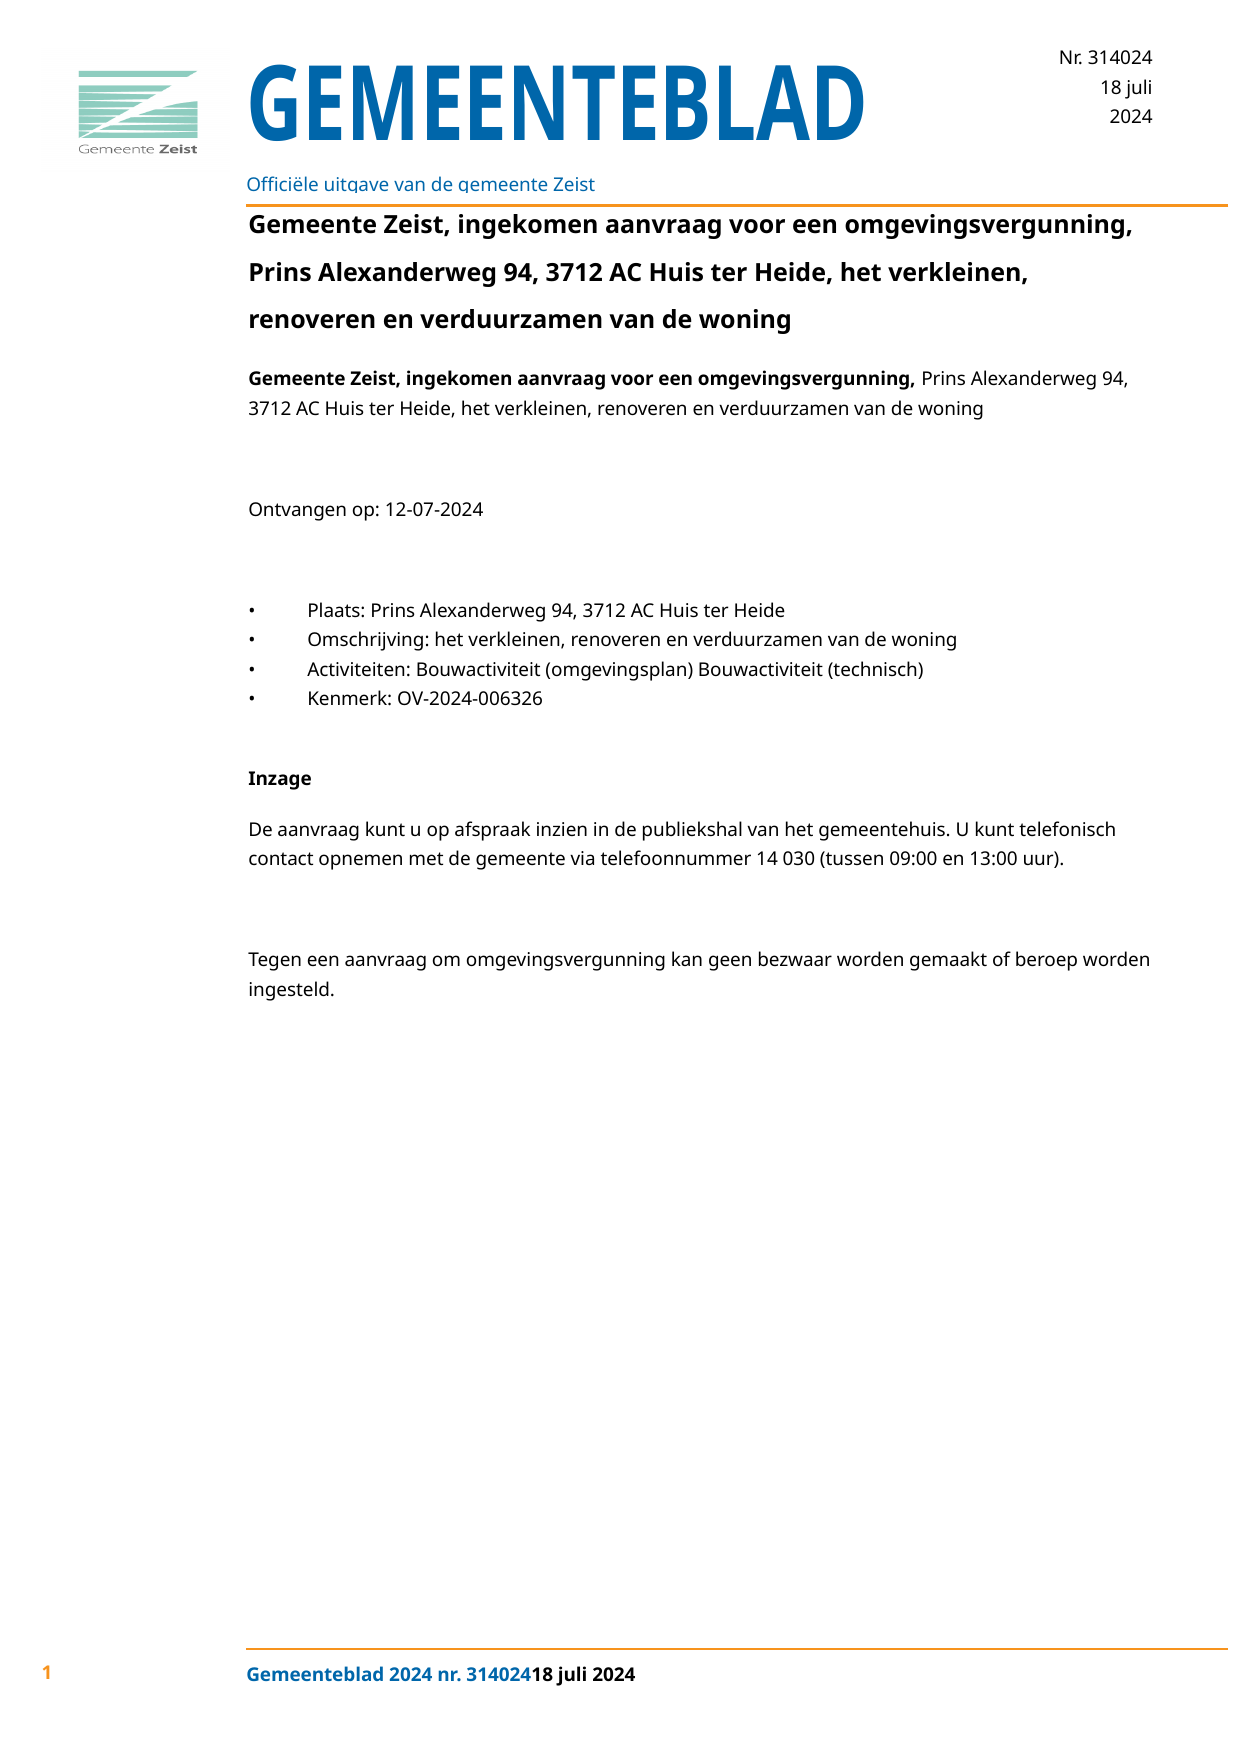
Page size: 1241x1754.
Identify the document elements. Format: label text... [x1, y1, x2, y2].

text Gemeente Zeist, ingekomen aanvraag voor een omgevingsvergunning, Prins Alexanderweg 94, 3712 AC Huis ter Heide, het verkleinen, renoveren en verduurzamen van de woning [248, 207, 1152, 336]
text Inzage [248, 766, 1152, 791]
picture [41, 47, 231, 172]
list Activiteiten: Bouwactiviteit (omgevingsplan) Bouwactiviteit (technisch) [248, 656, 1152, 682]
text Gemeente Zeist, ingekomen aanvraag voor een omgevingsvergunning, Prins Alexanderweg 94, 3712 AC Huis ter Heide, het verkleinen, renoveren en verduurzamen van de woning [248, 366, 1152, 421]
text De aanvraag kunt u op afspraak inzien in de publiekshal van het gemeentehuis. U kunt telefonisch contact opnemen met de gemeente via telefoonnummer 14 030 (tussen 09:00 en 13:00 uur). [248, 816, 1152, 871]
list Kenmerk: OV-2024-006326 [248, 686, 1152, 711]
list Plaats: Prins Alexanderweg 94, 3712 AC Huis ter Heide [248, 597, 1152, 622]
text Tegen een aanvraag om omgevingsvergunning kan geen bezwaar worden gemaakt of beroep worden ingesteld. [248, 946, 1152, 1002]
text Ontvangen op: 12-07-2024 [248, 496, 1152, 522]
list Omschrijving: het verkleinen, renoveren en verduurzamen van de woning [248, 626, 1152, 652]
